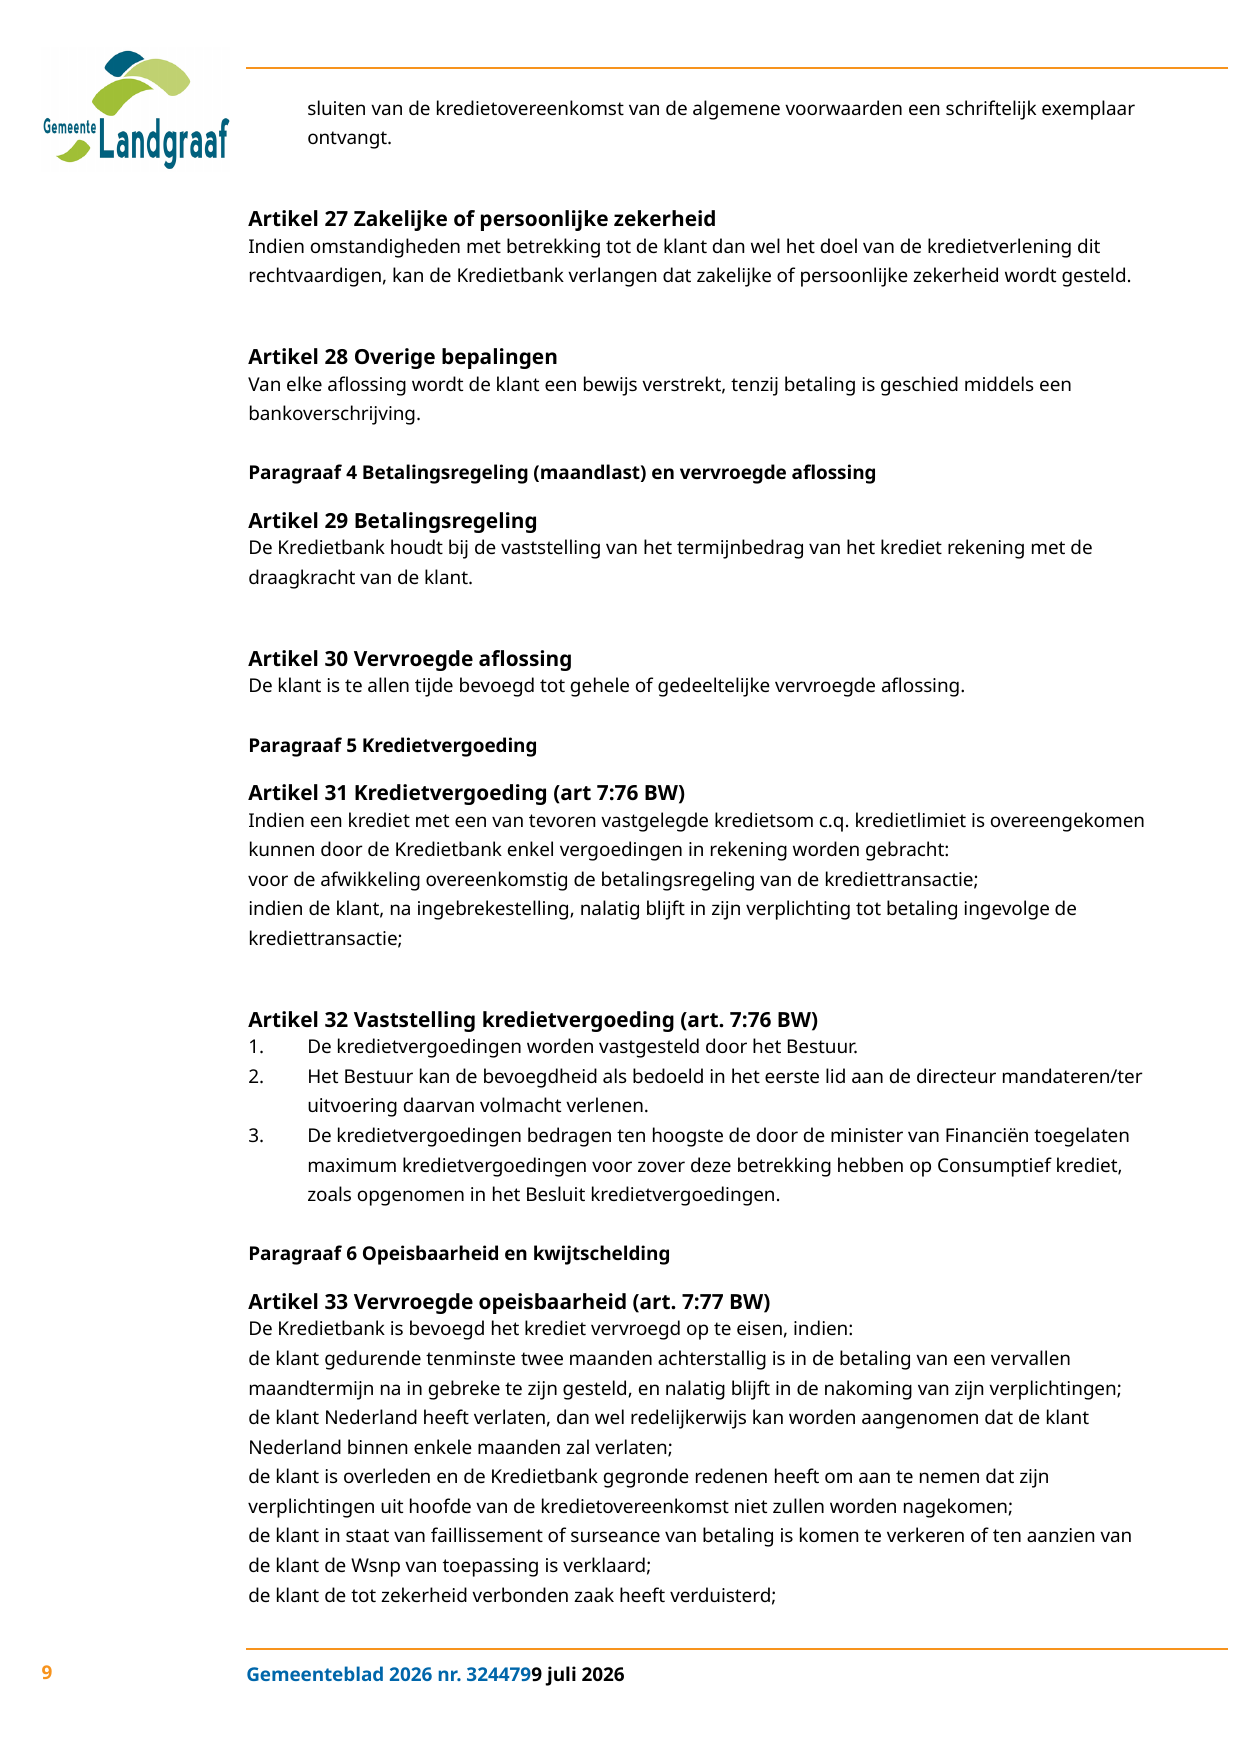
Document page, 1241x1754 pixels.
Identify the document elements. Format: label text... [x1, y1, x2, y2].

list Het Bestuur kan de bevoegdheid als bedoeld in het eerste lid aan de directeur mandateren/ter uitvoering daarvan volmacht verlenen. [248, 1063, 1152, 1118]
text De Kredietbank is bevoegd het krediet vervroegd op te eisen, indien: [248, 1316, 1152, 1341]
text Indien een krediet met een van tevoren vastgelegde kredietsom c.q. kredietlimiet is overeengekomen kunnen door de Kredietbank enkel vergoedingen in rekening worden gebracht: [248, 807, 1152, 862]
text Artikel 27 Zakelijke of persoonlijke zekerheid [248, 204, 1152, 233]
text Artikel 31 Kredietvergoeding (art 7:76 BW) [248, 778, 1152, 807]
text de klant in staat van faillissement of surseance van betaling is komen te verkeren of ten aanzien van de klant de Wsnp van toepassing is verklaard; [248, 1523, 1152, 1578]
text de klant is overleden en de Kredietbank gegronde redenen heeft om aan te nemen dat zijn verplichtingen uit hoofde van de kredietovereenkomst niet zullen worden nagekomen; [248, 1463, 1152, 1519]
picture [41, 47, 231, 172]
text Paragraaf 4 Betalingsregeling (maandlast) en vervroegde aflossing [248, 459, 1152, 485]
text Artikel 29 Betalingsregeling [248, 506, 1152, 534]
text Indien omstandigheden met betrekking tot de klant dan wel het doel van de kredietverlening dit rechtvaardigen, kan de Kredietbank verlangen dat zakelijke of persoonlijke zekerheid wordt gesteld. [248, 233, 1152, 288]
text Artikel 33 Vervroegde opeisbaarheid (art. 7:77 BW) [248, 1287, 1152, 1316]
text voor de afwikkeling overeenkomstig de betalingsregeling van de krediettransactie; [248, 866, 1152, 892]
list sluiten van de kredietovereenkomst van de algemene voorwaarden een schriftelijk exemplaar ontvangt. [248, 95, 1152, 150]
text de klant de tot zekerheid verbonden zaak heeft verduisterd; [248, 1582, 1152, 1608]
text de klant Nederland heeft verlaten, dan wel redelijkerwijs kan worden aangenomen dat de klant Nederland binnen enkele maanden zal verlaten; [248, 1404, 1152, 1460]
text Paragraaf 6 Opeisbaarheid en kwijtschelding [248, 1241, 1152, 1266]
text De klant is te allen tijde bevoegd tot gehele of gedeeltelijke vervroegde aflossing. [248, 673, 1152, 698]
text indien de klant, na ingebrekestelling, nalatig blijft in zijn verplichting tot betaling ingevolge de krediettransactie; [248, 896, 1152, 951]
text Artikel 32 Vaststelling kredietvergoeding (art. 7:76 BW) [248, 1005, 1152, 1033]
text Van elke aflossing wordt de klant een bewijs verstrekt, tenzij betaling is geschied middels een bankoverschrijving. [248, 371, 1152, 426]
text de klant gedurende tenminste twee maanden achterstallig is in de betaling van een vervallen maandtermijn na in gebreke te zijn gesteld, en nalatig blijft in de nakoming van zijn verplichtingen; [248, 1345, 1152, 1401]
text Paragraaf 5 Kredietvergoeding [248, 732, 1152, 757]
list De kredietvergoedingen worden vastgesteld door het Bestuur. [248, 1033, 1152, 1059]
text Artikel 30 Vervroegde aflossing [248, 644, 1152, 673]
text Artikel 28 Overige bepalingen [248, 342, 1152, 371]
list De kredietvergoedingen bedragen ten hoogste de door de minister van Financiën toegelaten maximum kredietvergoedingen voor zover deze betrekking hebben op Consumptief krediet, zoals opgenomen in het Besluit kredietvergoedingen. [248, 1122, 1152, 1207]
text De Kredietbank houdt bij de vaststelling van het termijnbedrag van het krediet rekening met de draagkracht van de klant. [248, 534, 1152, 590]
